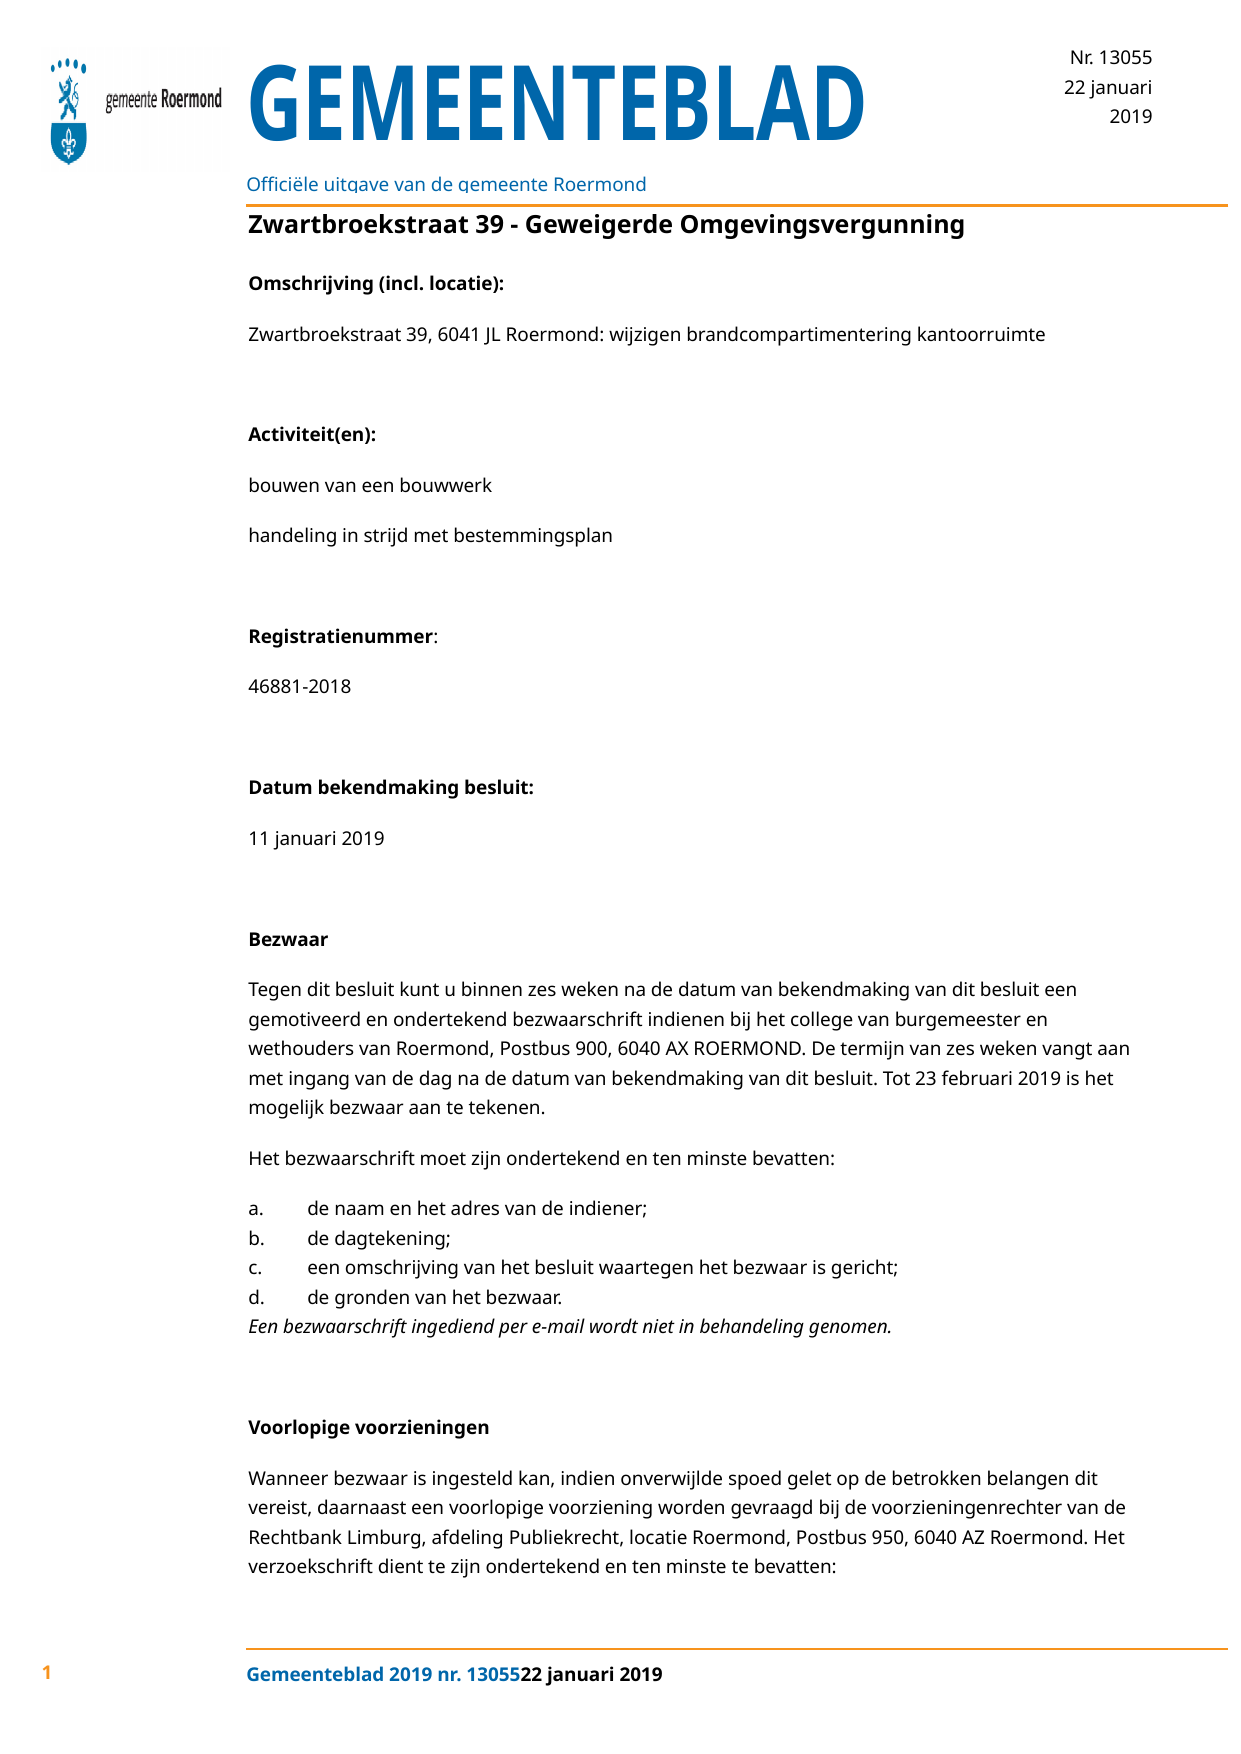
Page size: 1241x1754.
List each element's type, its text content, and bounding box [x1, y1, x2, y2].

text Het bezwaarschrift moet zijn ondertekend en ten minste bevatten: [248, 1145, 1152, 1171]
text Zwartbroekstraat 39 - Geweigerde Omgevingsvergunning [248, 207, 1152, 241]
text Omschrijving (incl. locatie): [248, 270, 1152, 296]
picture [41, 47, 231, 172]
text Een bezwaarschrift ingediend per e-mail wordt niet in behandeling genomen. [248, 1314, 1152, 1339]
text Voorlopige voorzieningen [248, 1414, 1152, 1440]
text 11 januari 2019 [248, 825, 1152, 851]
text Zwartbroekstraat 39, 6041 JL Roermond: wijzigen brandcompartimentering kantoorruimte [248, 321, 1152, 346]
text handeling in strijd met bestemmingsplan [248, 522, 1152, 548]
text Datum bekendmaking besluit: [248, 774, 1152, 800]
text Registratienummer: [248, 623, 1152, 649]
list de dagtekening; [248, 1225, 1152, 1251]
text Bezwaar [248, 926, 1152, 951]
text Wanneer bezwaar is ingesteld kan, indien onverwijlde spoed gelet op de betrokken belangen dit vereist, daarnaast een voorlopige voorziening worden gevraagd bij de voorzieningenrechter van de Rechtbank Limburg, afdeling Publiekrecht, locatie Roermond, Postbus 950, 6040 AZ Roermond. Het verzoekschrift dient te zijn ondertekend en ten minste te bevatten: [248, 1465, 1152, 1579]
list een omschrijving van het besluit waartegen het bezwaar is gericht; [248, 1254, 1152, 1280]
list de gronden van het bezwaar. [248, 1284, 1152, 1310]
text 46881-2018 [248, 674, 1152, 699]
text bouwen van een bouwwerk [248, 472, 1152, 498]
text Activiteit(en): [248, 422, 1152, 447]
list de naam en het adres van de indiener; [248, 1195, 1152, 1221]
text Tegen dit besluit kunt u binnen zes weken na de datum van bekendmaking van dit besluit een gemotiveerd en ondertekend bezwaarschrift indienen bij het college van burgemeester en wethouders van Roermond, Postbus 900, 6040 AX ROERMOND. De termijn van zes weken vangt aan met ingang van de dag na de datum van bekendmaking van dit besluit. Tot 23 februari 2019 is het mogelijk bezwaar aan te tekenen. [248, 976, 1152, 1120]
